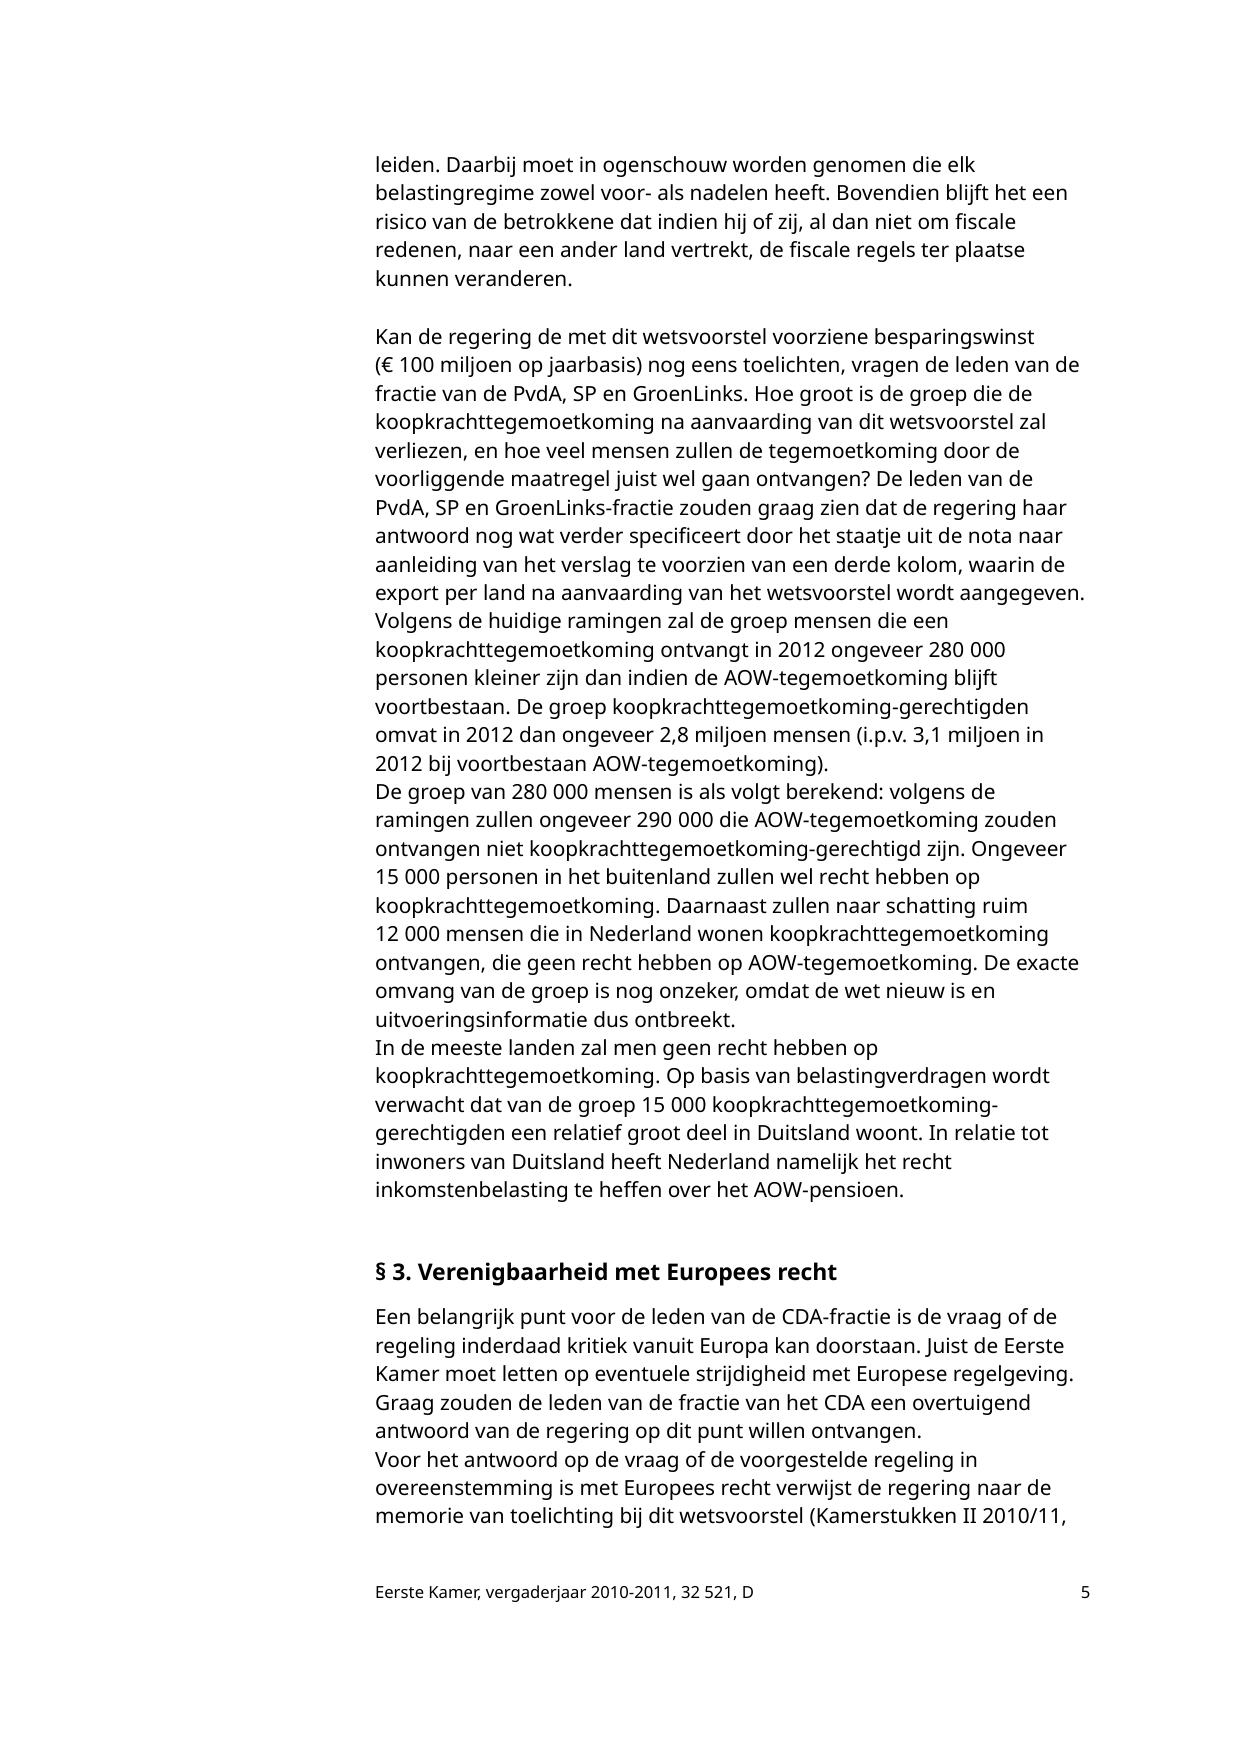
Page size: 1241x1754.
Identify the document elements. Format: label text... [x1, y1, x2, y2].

text Voor het antwoord op de vraag of de voorgestelde regeling in overeenstemming is met Europees recht verwijst de regering naar de memorie van toelichting bij dit wetsvoorstel (Kamerstukken II 2010/11, [375, 1445, 1090, 1530]
text Volgens de huidige ramingen zal de groep mensen die een koopkrachttegemoetkoming ontvangt in 2012 ongeveer 280 000 personen kleiner zijn dan indien de AOW-tegemoetkoming blijft voortbestaan. De groep koopkrachttegemoetkoming-gerechtigden omvat in 2012 dan ongeveer 2,8 miljoen mensen (i.p.v. 3,1 miljoen in 2012 bij voortbestaan AOW-tegemoetkoming). [375, 607, 1090, 777]
text In de meeste landen zal men geen recht hebben op koopkrachttegemoetkoming. Op basis van belastingverdragen wordt verwacht dat van de groep 15 000 koopkrachttegemoetkoming-gerechtigden een relatief groot deel in Duitsland woont. In relatie tot inwoners van Duitsland heeft Nederland namelijk het recht inkomstenbelasting te heffen over het AOW-pensioen. [375, 1033, 1090, 1204]
text leiden. Daarbij moet in ogenschouw worden genomen die elk belastingregime zowel voor- als nadelen heeft. Bovendien blijft het een risico van de betrokkene dat indien hij of zij, al dan niet om fiscale redenen, naar een ander land vertrekt, de fiscale regels ter plaatse kunnen veranderen. [375, 150, 1090, 292]
text Kan de regering de met dit wetsvoorstel voorziene besparingswinst (€ 100 miljoen op jaarbasis) nog eens toelichten, vragen de leden van de fractie van de PvdA, SP en GroenLinks. Hoe groot is de groep die de koopkrachttegemoetkoming na aanvaarding van dit wetsvoorstel zal verliezen, en hoe veel mensen zullen de tegemoetkoming door de voorliggende maatregel juist wel gaan ontvangen? De leden van de PvdA, SP en GroenLinks-fractie zouden graag zien dat de regering haar antwoord nog wat verder specificeert door het staatje uit de nota naar aanleiding van het verslag te voorzien van een derde kolom, waarin de export per land na aanvaarding van het wetsvoorstel wordt aangegeven. [375, 322, 1090, 607]
subtitle § 3. Verenigbaarheid met Europees recht [375, 1256, 1090, 1287]
text Een belangrijk punt voor de leden van de CDA-fractie is de vraag of de regeling inderdaad kritiek vanuit Europa kan doorstaan. Juist de Eerste Kamer moet letten op eventuele strijdigheid met Europese regelgeving. Graag zouden de leden van de fractie van het CDA een overtuigend antwoord van de regering op dit punt willen ontvangen. [375, 1302, 1090, 1445]
text De groep van 280 000 mensen is als volgt berekend: volgens de ramingen zullen ongeveer 290 000 die AOW-tegemoetkoming zouden ontvangen niet koopkrachttegemoetkoming-gerechtigd zijn. Ongeveer 15 000 personen in het buitenland zullen wel recht hebben op koopkrachttegemoetkoming. Daarnaast zullen naar schatting ruim 12 000 mensen die in Nederland wonen koopkrachttegemoetkoming ontvangen, die geen recht hebben op AOW-tegemoetkoming. De exacte omvang van de groep is nog onzeker, omdat de wet nieuw is en uitvoeringsinformatie dus ontbreekt. [375, 777, 1090, 1033]
